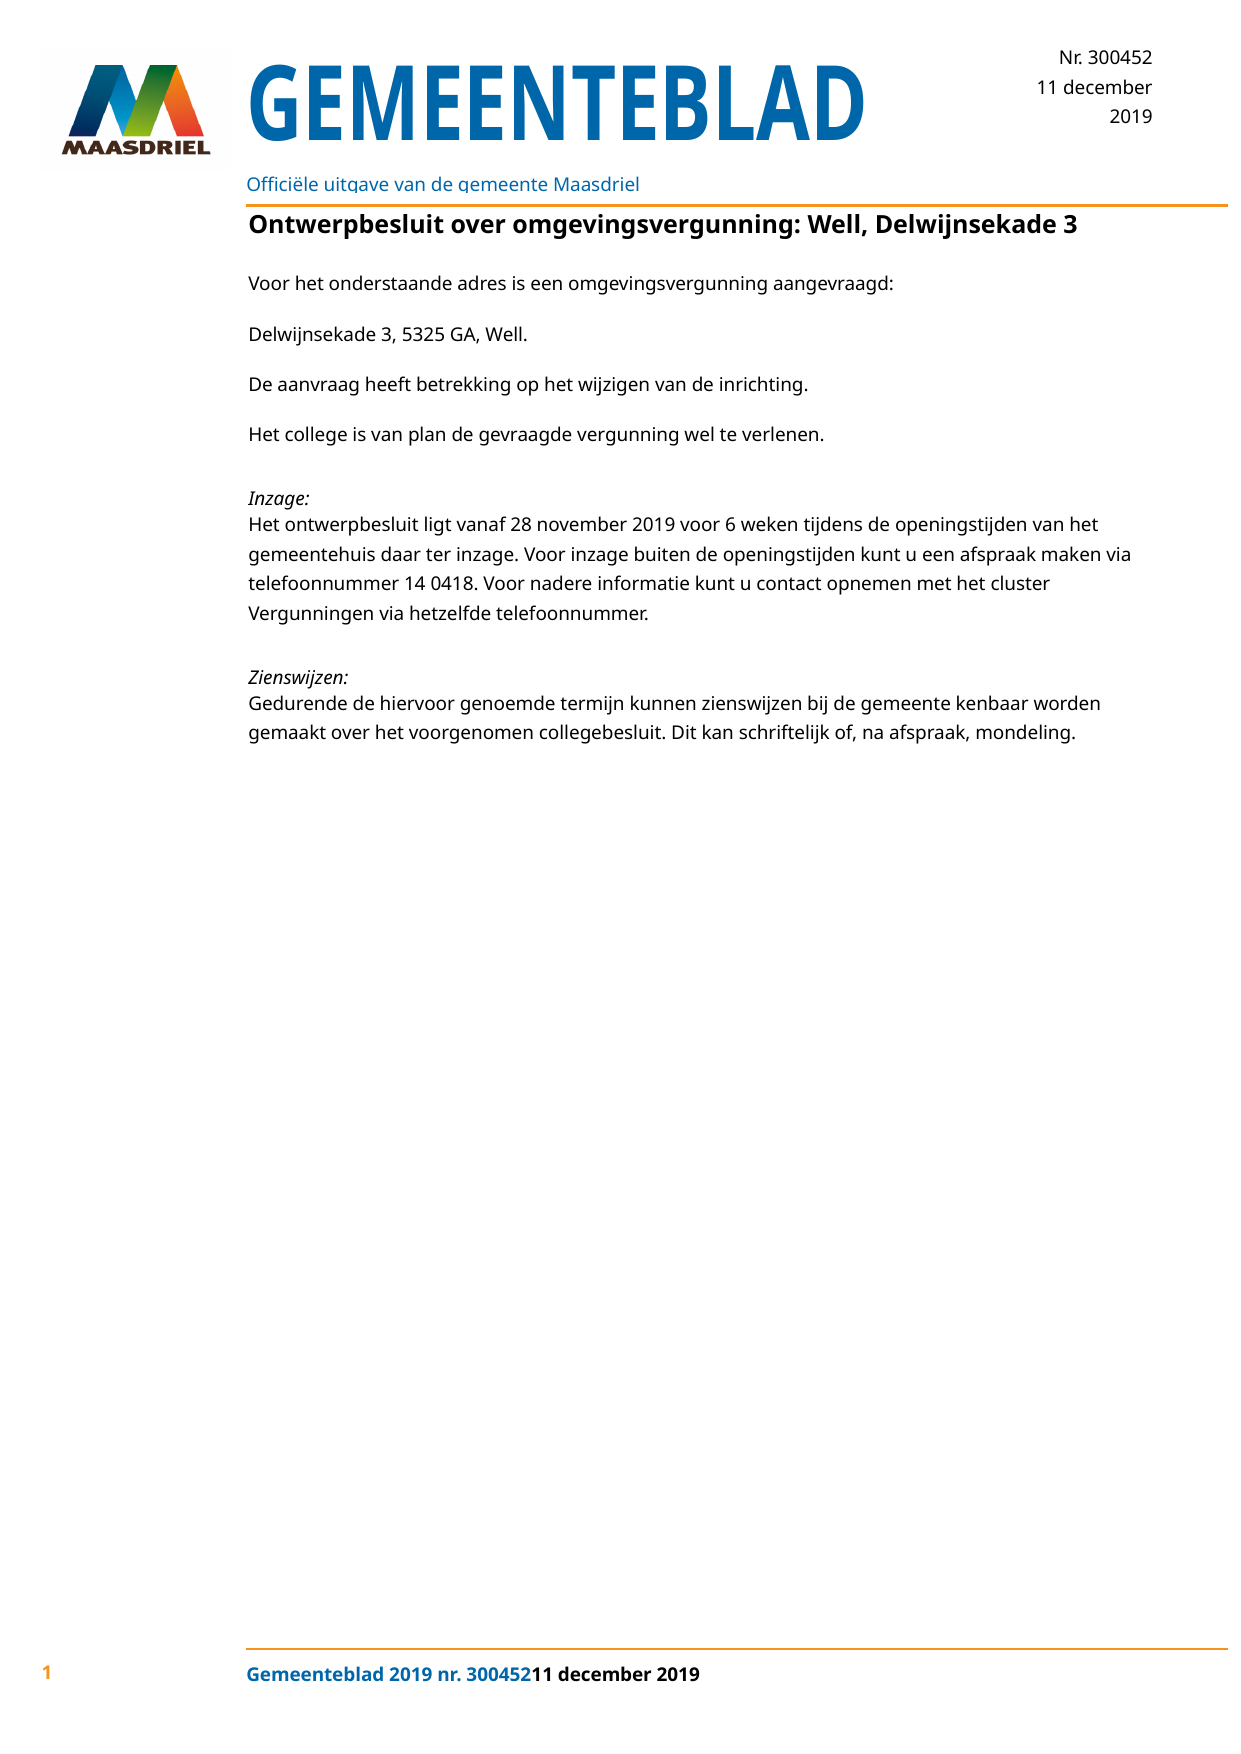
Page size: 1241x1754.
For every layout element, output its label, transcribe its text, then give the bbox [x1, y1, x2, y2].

text De aanvraag heeft betrekking op het wijzigen van de inrichting. [248, 371, 1152, 397]
text Gedurende de hiervoor genoemde termijn kunnen zienswijzen bij de gemeente kenbaar worden gemaakt over het voorgenomen collegebesluit. Dit kan schriftelijk of, na afspraak, mondeling. [248, 690, 1152, 745]
text Inzage: [248, 486, 1152, 511]
text Het ontwerpbesluit ligt vanaf 28 november 2019 voor 6 weken tijdens de openingstijden van het gemeentehuis daar ter inzage. Voor inzage buiten de openingstijden kunt u een afspraak maken via telefoonnummer 14 0418. Voor nadere informatie kunt u contact opnemen met het cluster Vergunningen via hetzelfde telefoonnummer. [248, 511, 1152, 626]
text Delwijnsekade 3, 5325 GA, Well. [248, 321, 1152, 346]
text Ontwerpbesluit over omgevingsvergunning: Well, Delwijnsekade 3 [248, 207, 1152, 241]
text Zienswijzen: [248, 664, 1152, 690]
text Voor het onderstaande adres is een omgevingsvergunning aangevraagd: [248, 270, 1152, 296]
picture [41, 47, 231, 172]
text Het college is van plan de gevraagde vergunning wel te verlenen. [248, 422, 1152, 447]
